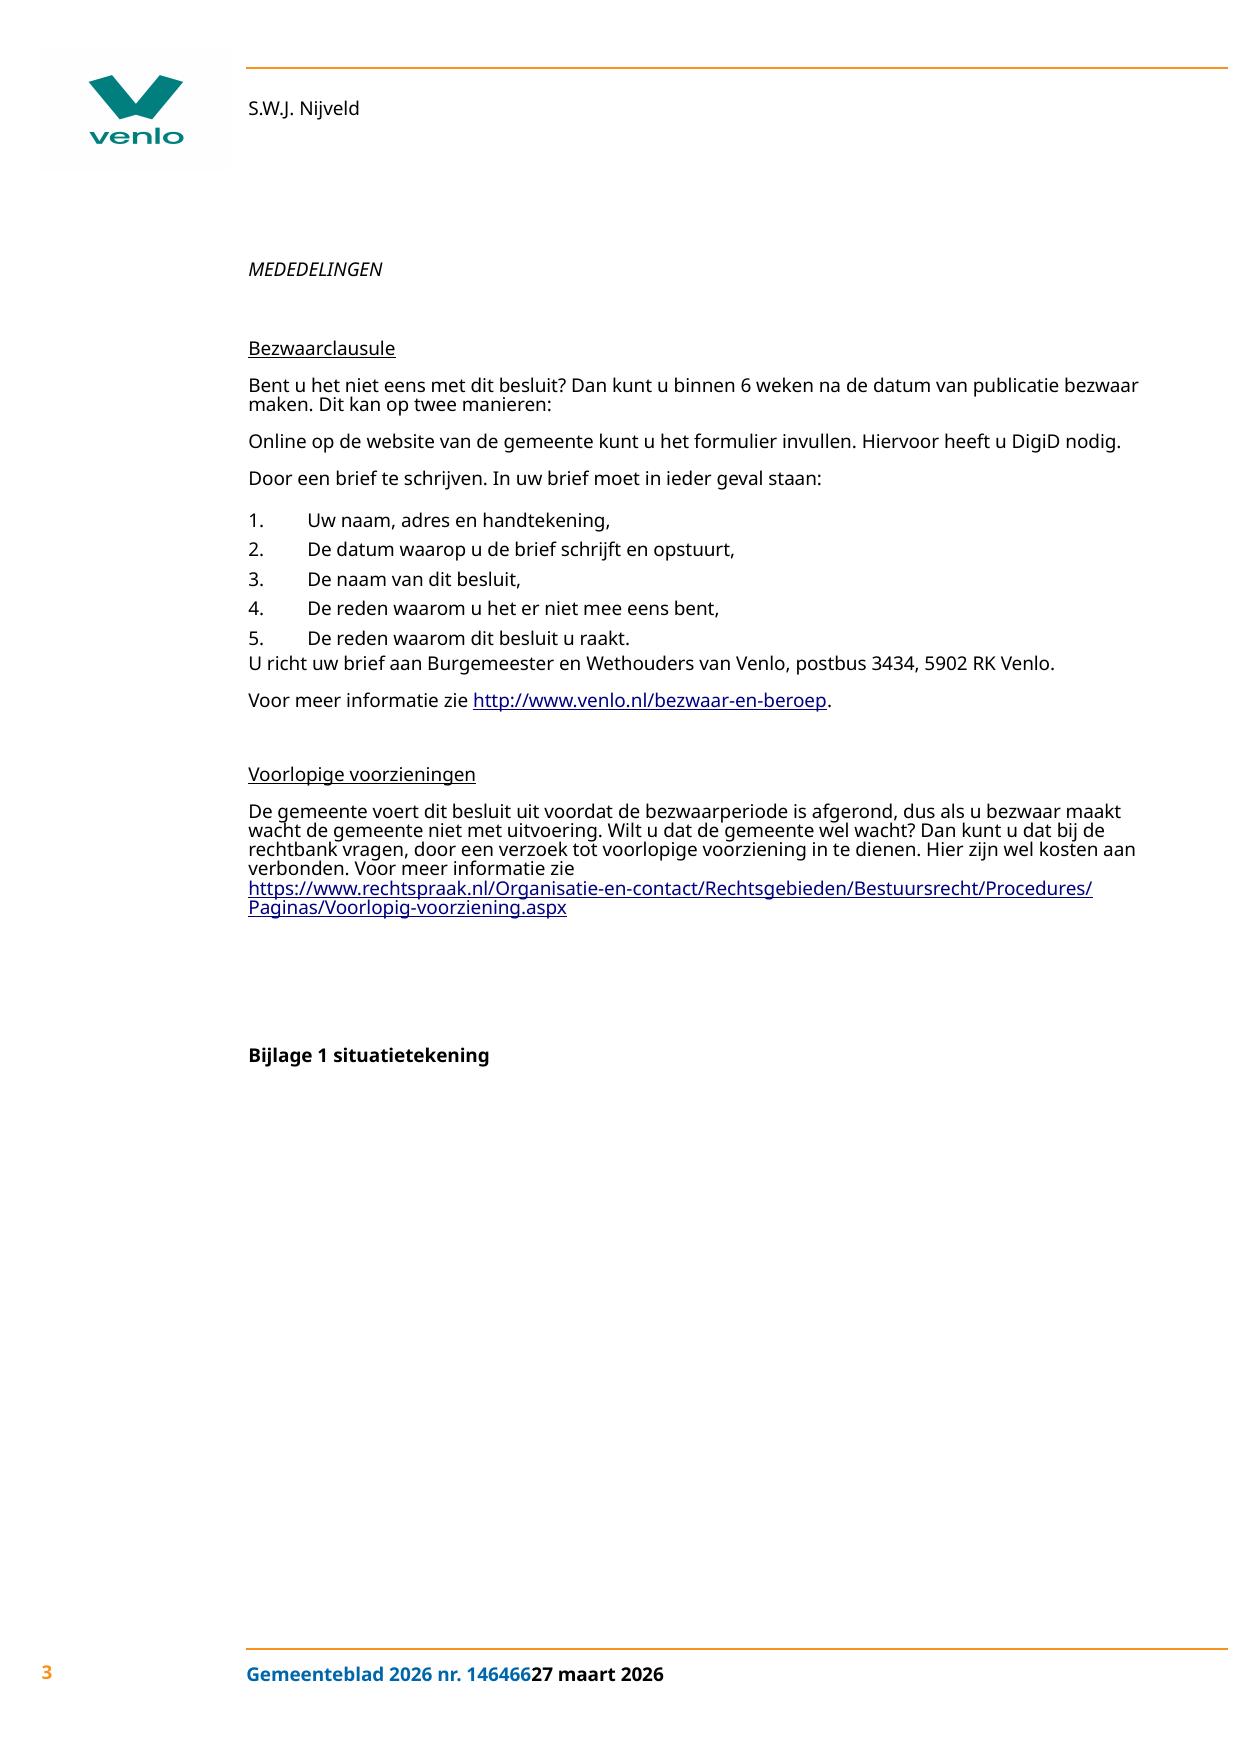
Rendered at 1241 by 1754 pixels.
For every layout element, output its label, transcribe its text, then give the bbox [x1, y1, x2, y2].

text Online op de website van de gemeente kunt u het formulier invullen. Hiervoor heeft u DigiD nodig. [248, 433, 1152, 452]
text De gemeente voert dit besluit uit voordat de bezwaarperiode is afgerond, dus als u bezwaar maakt wacht de gemeente niet met uitvoering. Wilt u dat de gemeente wel wacht? Dan kunt u dat bij de rechtbank vragen, door een verzoek tot voorlopige voorziening in te dienen. Hier zijn wel kosten aan verbonden. Voor meer informatie zie https://www.rechtspraak.nl/Organisatie-en-contact/Rechtsgebieden/Bestuursrecht/Procedures/Paginas/Voorlopig-voorziening.aspx [248, 803, 1152, 918]
text S.W.J. Nijveld [248, 95, 1152, 121]
text Voor meer informatie zie http://www.venlo.nl/bezwaar-en-beroep. [248, 692, 1152, 711]
text Voorlopige voorzieningen [248, 766, 1152, 785]
text Bent u het niet eens met dit besluit? Dan kunt u binnen 6 weken na de datum van publicatie bezwaar maken. Dit kan op twee manieren: [248, 377, 1152, 415]
text Bijlage 1 situatietekening [248, 1047, 1152, 1066]
list De naam van dit besluit, [248, 566, 1152, 592]
text MEDEDELINGEN [248, 256, 1152, 282]
list De datum waarop u de brief schrijft en opstuurt, [248, 536, 1152, 562]
text Bezwaarclausule [248, 339, 1152, 359]
text U richt uw brief aan Burgemeester en Wethouders van Venlo, postbus 3434, 5902 RK Venlo. [248, 655, 1152, 674]
list De reden waarom dit besluit u raakt. [248, 625, 1152, 651]
list De reden waarom u het er niet mee eens bent, [248, 596, 1152, 621]
picture [41, 47, 231, 172]
text Door een brief te schrijven. In uw brief moet in ieder geval staan: [248, 470, 1152, 489]
list Uw naam, adres en handtekening, [248, 507, 1152, 532]
